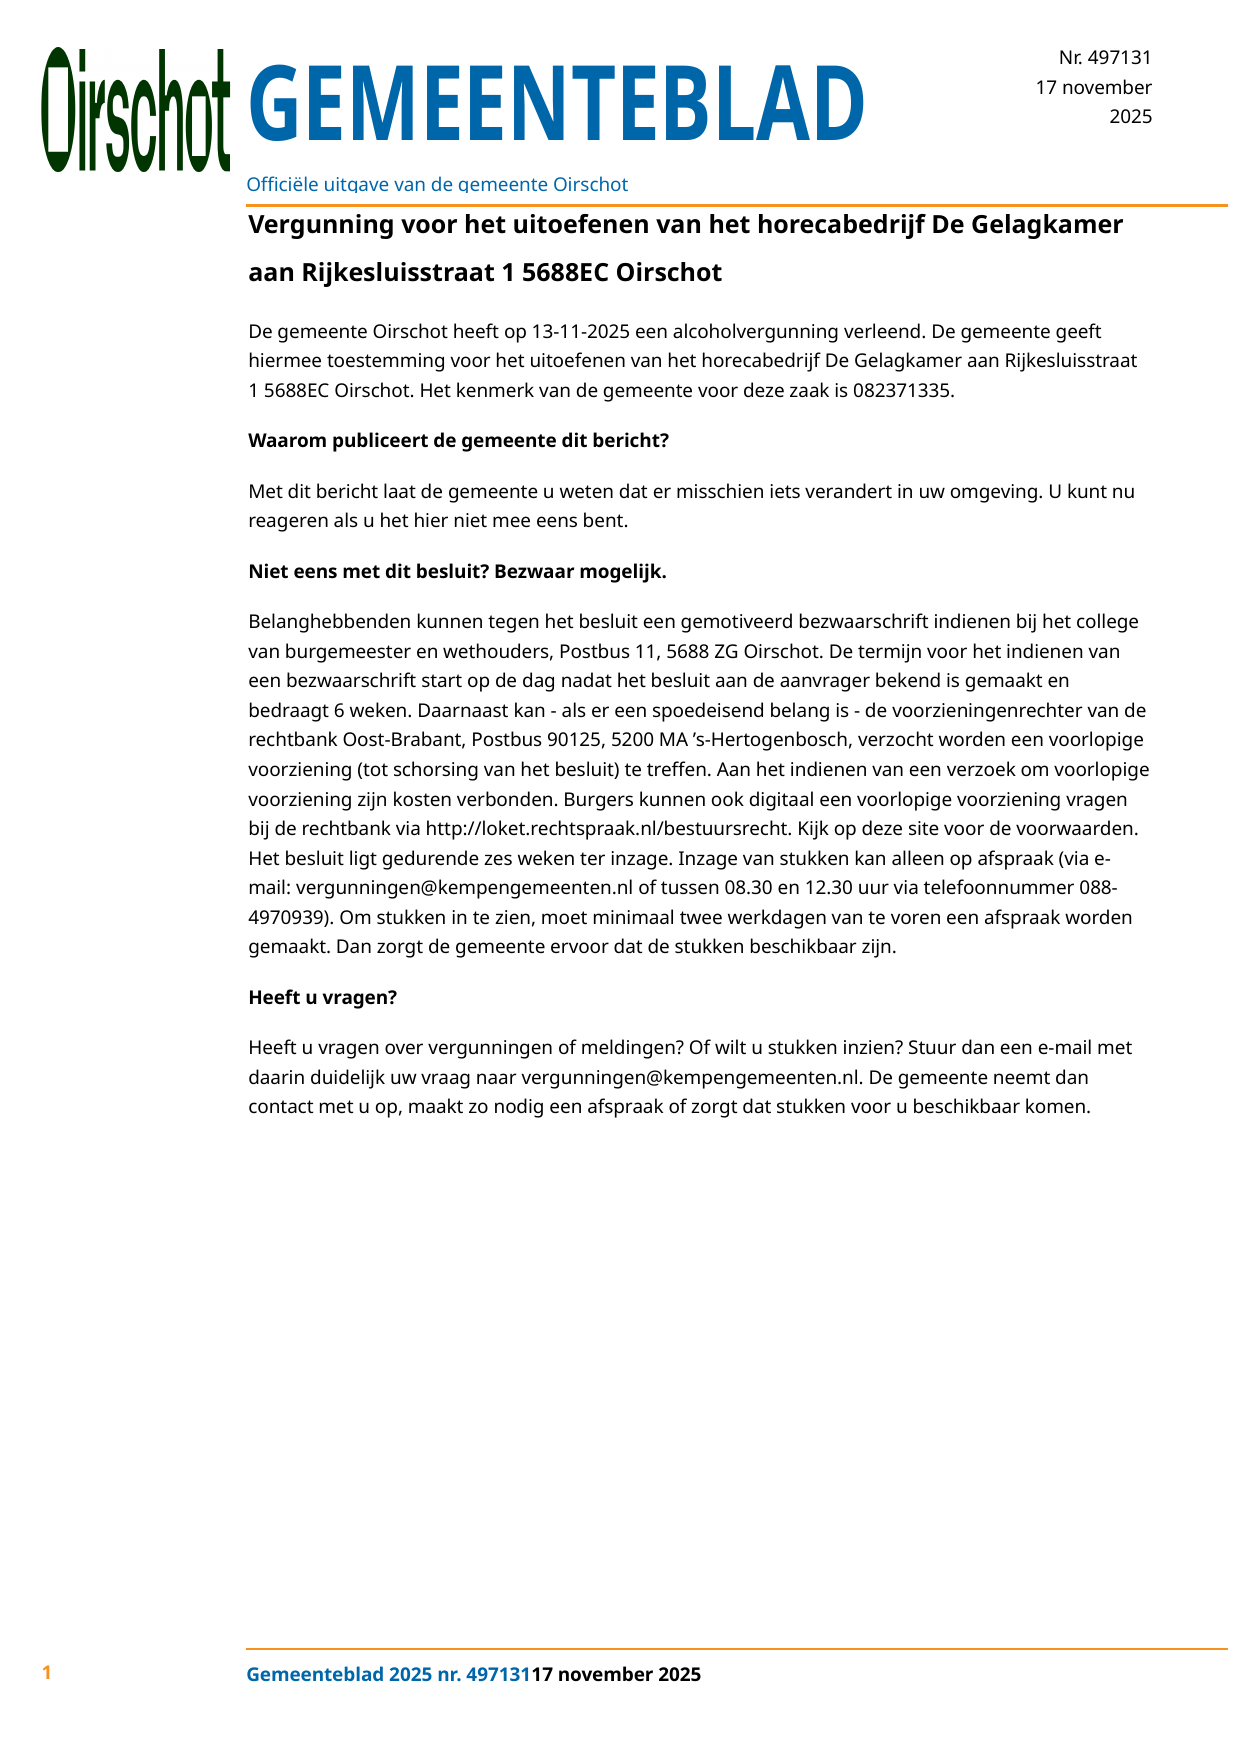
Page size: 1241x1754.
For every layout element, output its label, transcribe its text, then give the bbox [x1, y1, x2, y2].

text Belanghebbenden kunnen tegen het besluit een gemotiveerd bezwaarschrift indienen bij het college van burgemeester en wethouders, Postbus 11, 5688 ZG Oirschot. De termijn voor het indienen van een bezwaarschrift start op de dag nadat het besluit aan de aanvrager bekend is gemaakt en bedraagt 6 weken. Daarnaast kan - als er een spoedeisend belang is - de voorzieningenrechter van de rechtbank Oost-Brabant, Postbus 90125, 5200 MA ’s-Hertogenbosch, verzocht worden een voorlopige voorziening (tot schorsing van het besluit) te treffen. Aan het indienen van een verzoek om voorlopige voorziening zijn kosten verbonden. Burgers kunnen ook digitaal een voorlopige voorziening vragen bij de rechtbank via http://loket.rechtspraak.nl/bestuursrecht. Kijk op deze site voor de voorwaarden. Het besluit ligt gedurende zes weken ter inzage. Inzage van stukken kan alleen op afspraak (via e-mail: vergunningen@kempengemeenten.nl of tussen 08.30 en 12.30 uur via telefoonnummer 088-4970939). Om stukken in te zien, moet minimaal twee werkdagen van te voren een afspraak worden gemaakt. Dan zorgt de gemeente ervoor dat de stukken beschikbaar zijn. [248, 608, 1152, 959]
text Met dit bericht laat de gemeente u weten dat er misschien iets verandert in uw omgeving. U kunt nu reageren als u het hier niet mee eens bent. [248, 478, 1152, 533]
text Vergunning voor het uitoefenen van het horecabedrijf De Gelagkamer aan Rijkesluisstraat 1 5688EC Oirschot [248, 207, 1152, 288]
text Niet eens met dit besluit? Bezwaar mogelijk. [248, 558, 1152, 584]
picture [41, 47, 231, 172]
text De gemeente Oirschot heeft op 13-11-2025 een alcoholvergunning verleend. De gemeente geeft hiermee toestemming voor het uitoefenen van het horecabedrijf De Gelagkamer aan Rijkesluisstraat 1 5688EC Oirschot. Het kenmerk van de gemeente voor deze zaak is 082371335. [248, 318, 1152, 403]
text Waarom publiceert de gemeente dit bericht? [248, 427, 1152, 453]
text Heeft u vragen over vergunningen of meldingen? Of wilt u stukken inzien? Stuur dan een e-mail met daarin duidelijk uw vraag naar vergunningen@kempengemeenten.nl. De gemeente neemt dan contact met u op, maakt zo nodig een afspraak of zorgt dat stukken voor u beschikbaar komen. [248, 1034, 1152, 1119]
text Heeft u vragen? [248, 984, 1152, 1010]
